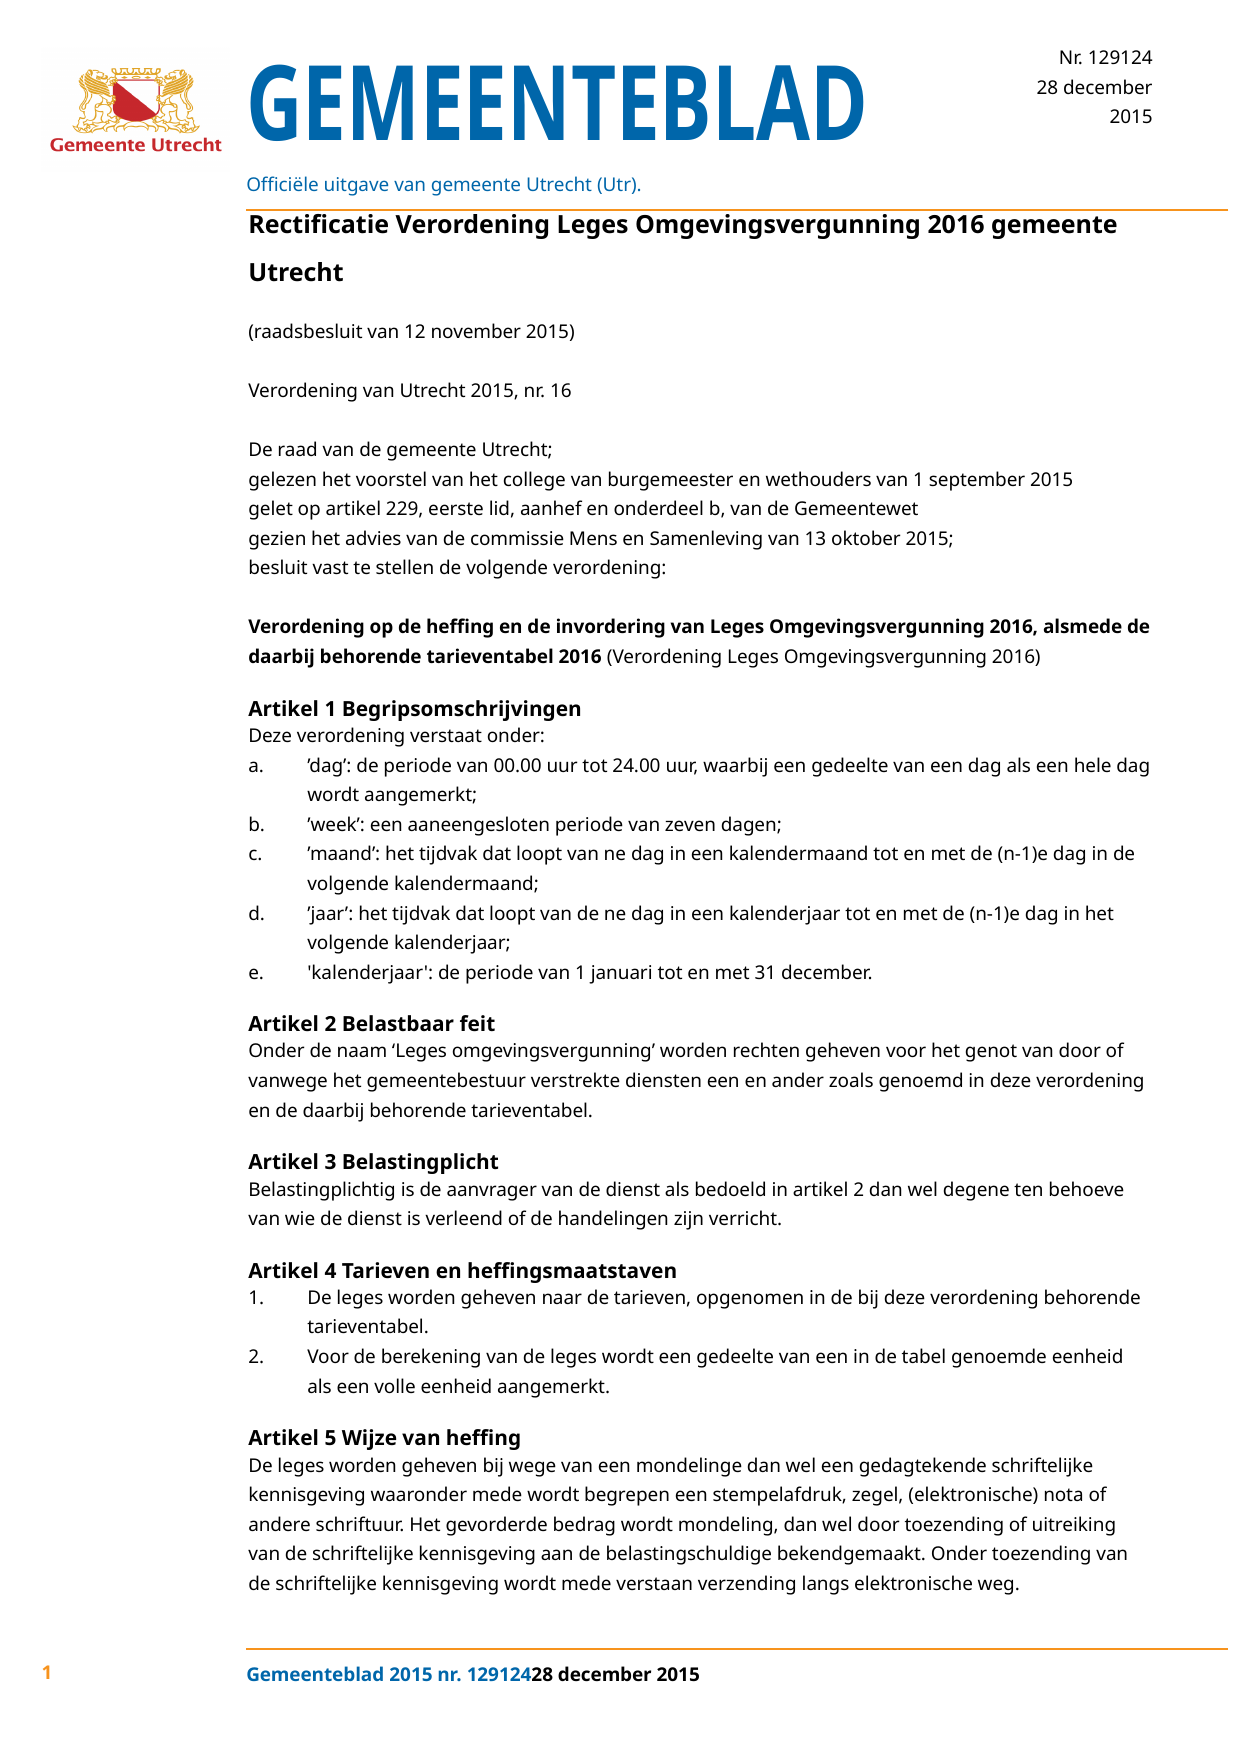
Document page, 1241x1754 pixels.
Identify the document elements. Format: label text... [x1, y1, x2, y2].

list ’jaar’: het tijdvak dat loopt van de ne dag in een kalenderjaar tot en met de (n-1)e dag in het volgende kalenderjaar; [248, 900, 1152, 955]
text Rectificatie Verordening Leges Omgevingsvergunning 2016 gemeente Utrecht [248, 211, 1152, 288]
list 'kalenderjaar': de periode van 1 januari tot en met 31 december. [248, 959, 1152, 984]
text besluit vast te stellen de volgende verordening: [248, 554, 1152, 580]
text De leges worden geheven bij wege van een mondelinge dan wel een gedagtekende schriftelijke kennisgeving waaronder mede wordt begrepen een stempelafdruk, zegel, (elektronische) nota of andere schriftuur. Het gevorderde bedrag wordt mondeling, dan wel door toezending of uitreiking van de schriftelijke kennisgeving aan de belastingschuldige bekendgemaakt. Onder toezending van de schriftelijke kennisgeving wordt mede verstaan verzending langs elektronische weg. [248, 1452, 1152, 1596]
text Artikel 1 Begripsomschrijvingen [248, 694, 1152, 722]
picture [41, 47, 231, 172]
text Artikel 2 Belastbaar feit [248, 1009, 1152, 1038]
text Onder de naam ‘Leges omgevingsvergunning’ worden rechten geheven voor het genot van door of vanwege het gemeentebestuur verstrekte diensten een en ander zoals genoemd in deze verordening en de daarbij behorende tarieventabel. [248, 1038, 1152, 1123]
text gelet op artikel 229, eerste lid, aanhef en onderdeel b, van de Gemeentewet [248, 495, 1152, 521]
text Deze verordening verstaat onder: [248, 722, 1152, 748]
text Artikel 3 Belastingplicht [248, 1147, 1152, 1176]
list ’week’: een aaneengesloten periode van zeven dagen; [248, 811, 1152, 837]
list ’dag’: de periode van 00.00 uur tot 24.00 uur, waarbij een gedeelte van een dag als een hele dag wordt aangemerkt; [248, 752, 1152, 807]
text Belastingplichtig is de aanvrager van de dienst als bedoeld in artikel 2 dan wel degene ten behoeve van wie de dienst is verleend of de handelingen zijn verricht. [248, 1176, 1152, 1231]
list ’maand’: het tijdvak dat loopt van ne dag in een kalendermaand tot en met de (n-1)e dag in de volgende kalendermaand; [248, 841, 1152, 896]
text (raadsbesluit van 12 november 2015) [248, 318, 1152, 344]
text Artikel 5 Wijze van heffing [248, 1423, 1152, 1452]
text De raad van de gemeente Utrecht; [248, 436, 1152, 462]
text Verordening van Utrecht 2015, nr. 16 [248, 377, 1152, 403]
text gelezen het voorstel van het college van burgemeester en wethouders van 1 september 2015 [248, 466, 1152, 492]
list De leges worden geheven naar de tarieven, opgenomen in de bij deze verordening behorende tarieventabel. [248, 1284, 1152, 1339]
text Verordening op de heffing en de invordering van Leges Omgevingsvergunning 2016, alsmede de daarbij behorende tarieventabel 2016 (Verordening Leges Omgevingsvergunning 2016) [248, 614, 1152, 669]
list Voor de berekening van de leges wordt een gedeelte van een in de tabel genoemde eenheid als een volle eenheid aangemerkt. [248, 1343, 1152, 1399]
text Artikel 4 Tarieven en heffingsmaatstaven [248, 1256, 1152, 1284]
text gezien het advies van de commissie Mens en Samenleving van 13 oktober 2015; [248, 525, 1152, 551]
